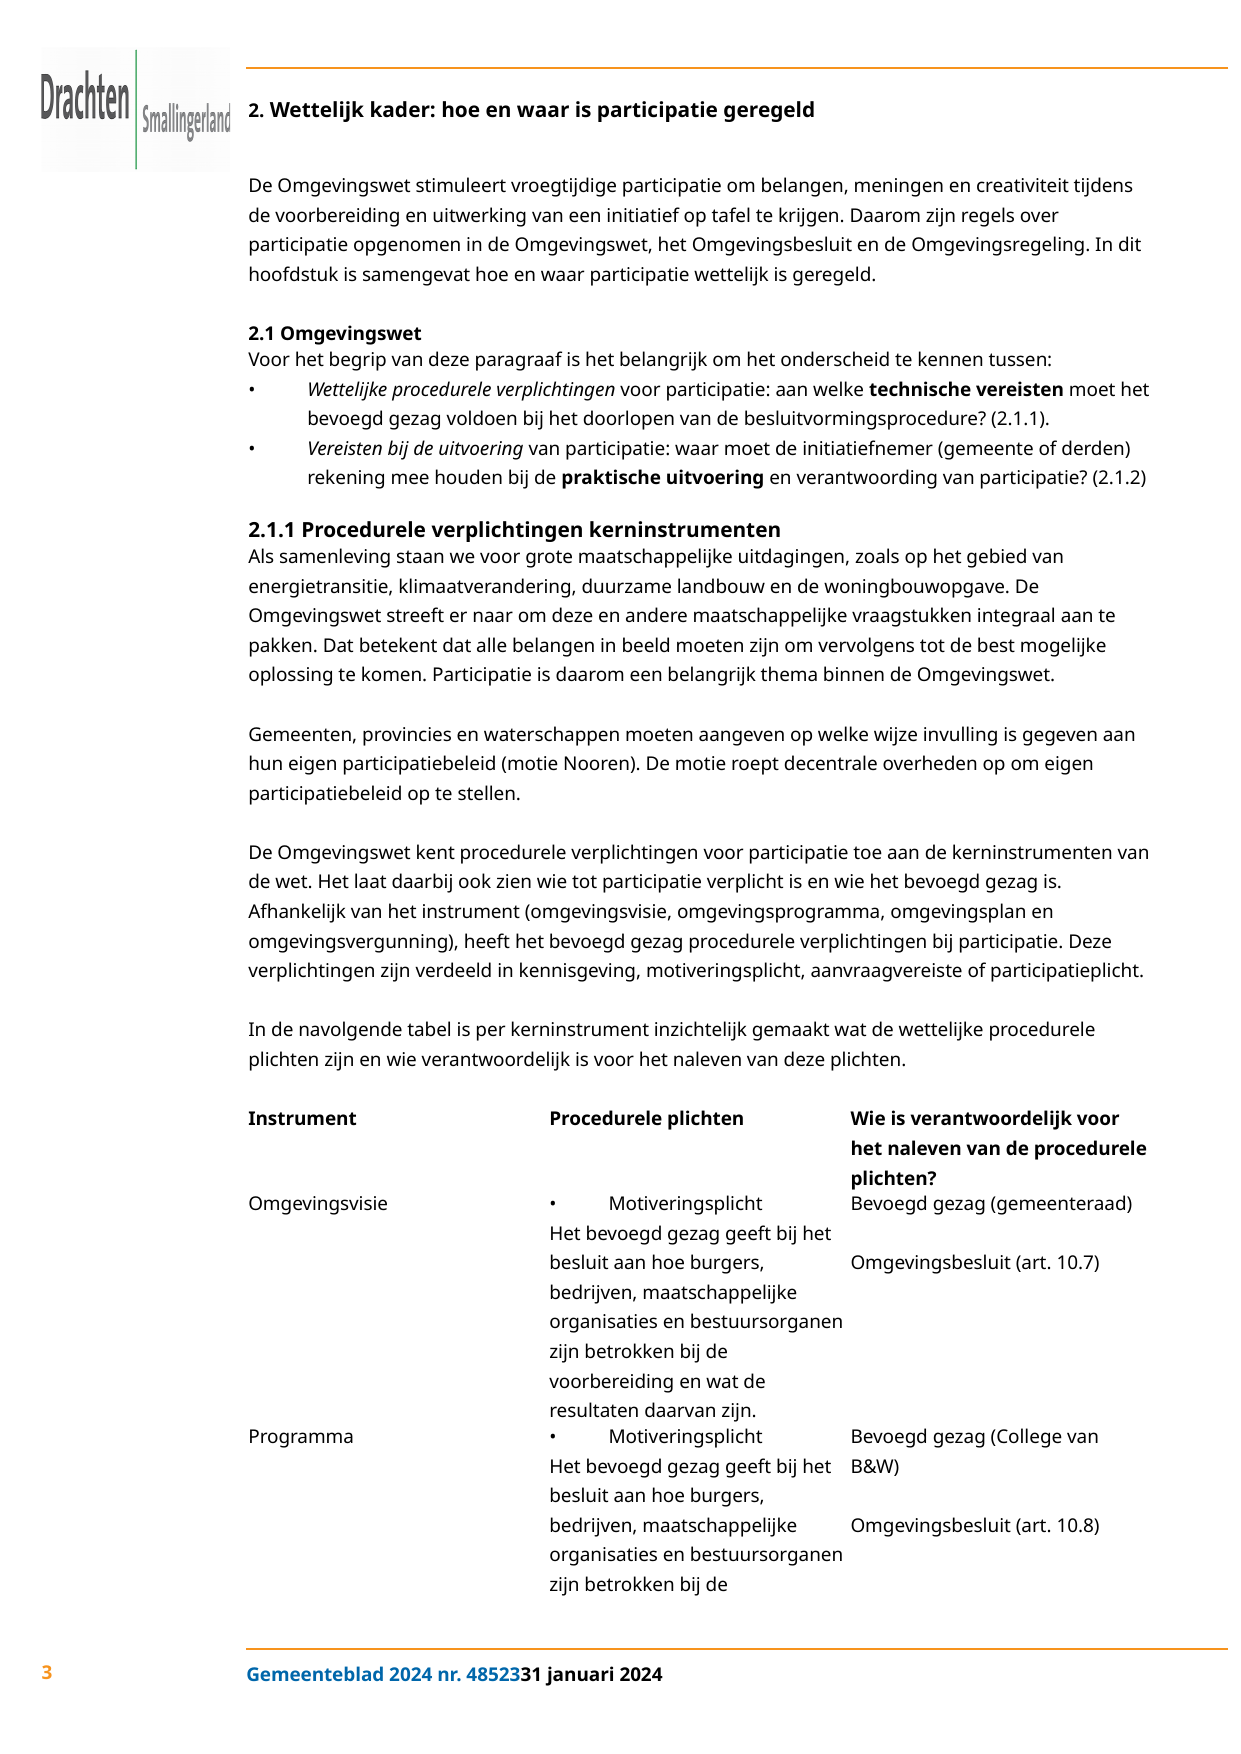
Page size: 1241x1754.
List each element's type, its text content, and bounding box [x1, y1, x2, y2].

text In de navolgende tabel is per kerninstrument inzichtelijk gemaakt wat de wettelijke procedurele plichten zijn en wie verantwoordelijk is voor het naleven van deze plichten. [248, 1017, 1152, 1072]
table_cell Motiveringsplicht Het bevoegd gezag geeft bij het besluit aan hoe burgers, bedrijven, maatschappelijke organisaties en bestuursorganen zijn betrokken bij de [549, 1423, 850, 1597]
text De Omgevingswet stimuleert vroegtijdige participatie om belangen, meningen en creativiteit tijdens de voorbereiding en uitwerking van een initiatief op tafel te krijgen. Daarom zijn regels over participatie opgenomen in de Omgevingswet, het Omgevingsbesluit en de Omgevingsregeling. In dit hoofdstuk is samengevat hoe en waar participatie wettelijk is geregeld. [248, 172, 1152, 287]
text 2. Wettelijk kader: hoe en waar is participatie geregeld [248, 95, 1152, 123]
table_cell Bevoegd gezag (College van B&W) Omgevingsbesluit (art. 10.8) [850, 1423, 1152, 1597]
text 2.1.1 Procedurele verplichtingen kerninstrumenten [248, 515, 1152, 543]
text De Omgevingswet kent procedurele verplichtingen voor participatie toe aan de kerninstrumenten van de wet. Het laat daarbij ook zien wie tot participatie verplicht is en wie het bevoegd gezag is. Afhankelijk van het instrument (omgevingsvisie, omgevingsprogramma, omgevingsplan en omgevingsvergunning), heeft het bevoegd gezag procedurele verplichtingen bij participatie. Deze verplichtingen zijn verdeeld in kennisgeving, motiveringsplicht, aanvraagvereiste of participatieplicht. [248, 839, 1152, 983]
list Wettelijke procedurele verplichtingen voor participatie: aan welke technische vereisten moet het bevoegd gezag voldoen bij het doorlopen van de besluitvormingsprocedure? (2.1.1). [248, 376, 1152, 431]
text 2.1 Omgevingswet [248, 320, 1152, 346]
table_header Procedurele plichten [549, 1106, 850, 1190]
picture [41, 47, 231, 172]
table_cell Omgevingsvisie [248, 1190, 549, 1423]
text Voor het begrip van deze paragraaf is het belangrijk om het onderscheid te kennen tussen: [248, 346, 1152, 372]
text Gemeenten, provincies en waterschappen moeten aangeven op welke wijze invulling is gegeven aan hun eigen participatiebeleid (motie Nooren). De motie roept decentrale overheden op om eigen participatiebeleid op te stellen. [248, 721, 1152, 806]
text Als samenleving staan we voor grote maatschappelijke uitdagingen, zoals op het gebied van energietransitie, klimaatverandering, duurzame landbouw en de woningbouwopgave. De Omgevingswet streeft er naar om deze en andere maatschappelijke vraagstukken integraal aan te pakken. Dat betekent dat alle belangen in beeld moeten zijn om vervolgens tot de best mogelijke oplossing te komen. Participatie is daarom een belangrijk thema binnen de Omgevingswet. [248, 543, 1152, 687]
table_cell Motiveringsplicht Het bevoegd gezag geeft bij het besluit aan hoe burgers, bedrijven, maatschappelijke organisaties en bestuursorganen zijn betrokken bij de voorbereiding en wat de resultaten daarvan zijn. [549, 1190, 850, 1423]
table_cell Bevoegd gezag (gemeenteraad) Omgevingsbesluit (art. 10.7) [850, 1190, 1152, 1423]
list Vereisten bij de uitvoering van participatie: waar moet de initiatiefnemer (gemeente of derden) rekening mee houden bij de praktische uitvoering en verantwoording van participatie? (2.1.2) [248, 435, 1152, 490]
table_cell Programma [248, 1423, 549, 1597]
table_header Wie is verantwoordelijk voor het naleven van de procedurele plichten? [850, 1106, 1152, 1190]
table_header Instrument [248, 1106, 549, 1190]
